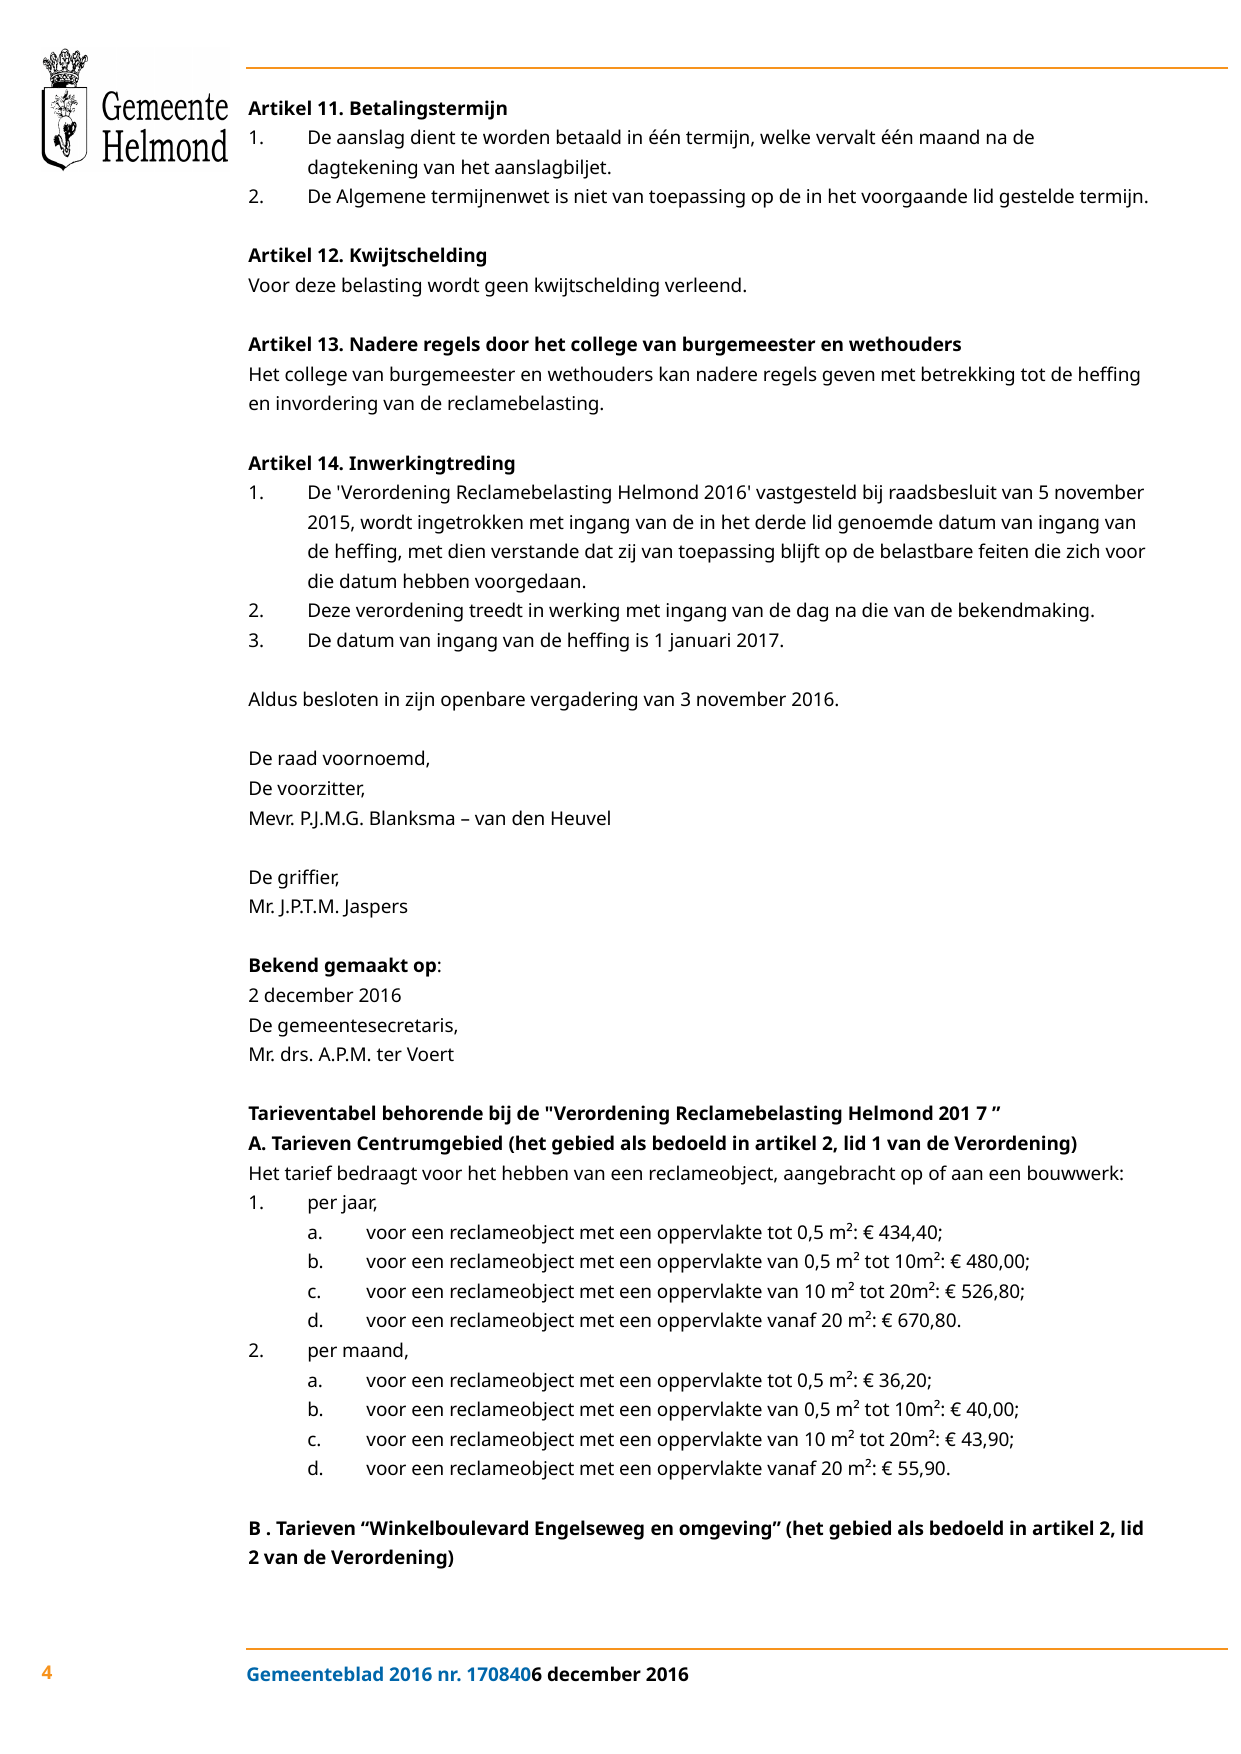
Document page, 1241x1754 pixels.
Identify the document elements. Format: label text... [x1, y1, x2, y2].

text Artikel 11. Betalingstermijn [248, 95, 1152, 121]
picture [41, 47, 231, 172]
text Aldus besloten in zijn openbare vergadering van 3 november 2016. [248, 686, 1152, 712]
text Artikel 13. Nadere regels door het college van burgemeester en wethouders [248, 331, 1152, 357]
text B . Tarieven “Winkelboulevard Engelseweg en omgeving” (het gebied als bedoeld in artikel 2, lid 2 van de Verordening) [248, 1515, 1152, 1570]
list Deze verordening treedt in werking met ingang van de dag na die van de bekendmaking. [248, 598, 1152, 623]
list per jaar, [248, 1189, 1152, 1215]
list De 'Verordening Reclamebelasting Helmond 2016' vastgesteld bij raadsbesluit van 5 november 2015, wordt ingetrokken met ingang van de in het derde lid genoemde datum van ingang van de heffing, met dien verstande dat zij van toepassing blijft op de belastbare feiten die zich voor die datum hebben voorgedaan. [248, 479, 1152, 594]
text Artikel 14. Inwerkingtreding [248, 450, 1152, 476]
list voor een reclameobject met een oppervlakte van 10 m² tot 20m²: € 43,90; [307, 1426, 1152, 1452]
list De aanslag dient te worden betaald in één termijn, welke vervalt één maand na de dagtekening van het aanslagbiljet. [248, 124, 1152, 180]
text Tarieventabel behorende bij de "Verordening Reclamebelasting Helmond 201 7 ” [248, 1101, 1152, 1126]
text Bekend gemaakt op: [248, 953, 1152, 978]
list voor een reclameobject met een oppervlakte vanaf 20 m²: € 55,90. [307, 1456, 1152, 1481]
list De datum van ingang van de heffing is 1 januari 2017. [248, 627, 1152, 653]
list voor een reclameobject met een oppervlakte van 10 m² tot 20m²: € 526,80; [307, 1278, 1152, 1304]
text Mr. J.P.T.M. Jaspers [248, 893, 1152, 919]
text A. Tarieven Centrumgebied (het gebied als bedoeld in artikel 2, lid 1 van de Verordening) [248, 1130, 1152, 1156]
list voor een reclameobject met een oppervlakte van 0,5 m² tot 10m²: € 480,00; [307, 1248, 1152, 1274]
text Het college van burgemeester en wethouders kan nadere regels geven met betrekking tot de heffing en invordering van de reclamebelasting. [248, 361, 1152, 416]
list per maand, [248, 1337, 1152, 1363]
text De griffier, [248, 864, 1152, 890]
text Mr. drs. A.P.M. ter Voert [248, 1041, 1152, 1067]
text 2 december 2016 [248, 982, 1152, 1008]
text Voor deze belasting wordt geen kwijtschelding verleend. [248, 272, 1152, 298]
text De voorzitter, [248, 775, 1152, 801]
list voor een reclameobject met een oppervlakte vanaf 20 m²: € 670,80. [307, 1308, 1152, 1333]
list voor een reclameobject met een oppervlakte tot 0,5 m²: € 434,40; [307, 1219, 1152, 1245]
list voor een reclameobject met een oppervlakte tot 0,5 m²: € 36,20; [307, 1367, 1152, 1393]
list De Algemene termijnenwet is niet van toepassing op de in het voorgaande lid gestelde termijn. [248, 183, 1152, 209]
text De gemeentesecretaris, [248, 1012, 1152, 1038]
list voor een reclameobject met een oppervlakte van 0,5 m² tot 10m²: € 40,00; [307, 1396, 1152, 1422]
text Mevr. P.J.M.G. Blanksma – van den Heuvel [248, 805, 1152, 831]
text Artikel 12. Kwijtschelding [248, 243, 1152, 268]
text De raad voornoemd, [248, 746, 1152, 771]
text Het tarief bedraagt voor het hebben van een reclameobject, aangebracht op of aan een bouwwerk: [248, 1160, 1152, 1186]
